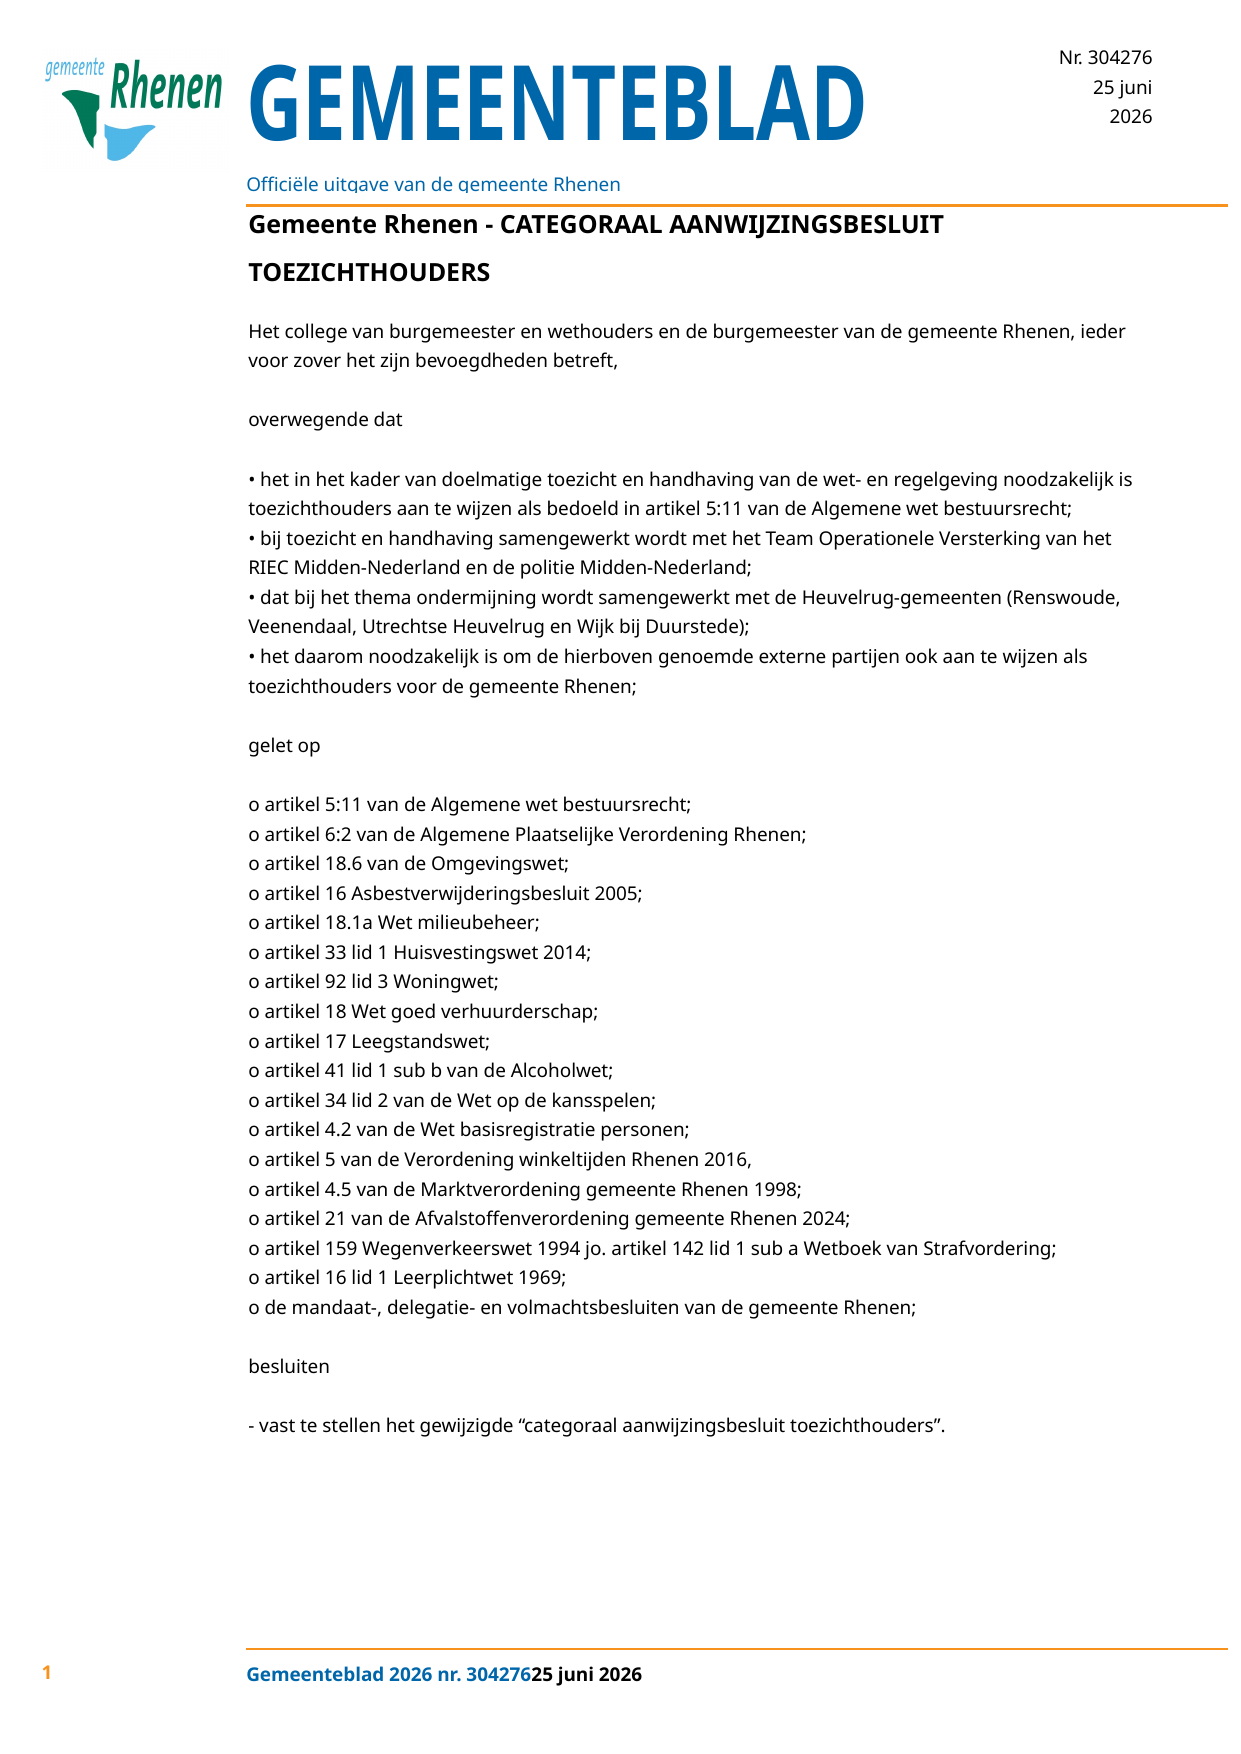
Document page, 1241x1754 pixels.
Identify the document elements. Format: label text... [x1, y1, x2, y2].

text • dat bij het thema ondermijning wordt samengewerkt met de Heuvelrug-gemeenten (Renswoude, Veenendaal, Utrechtse Heuvelrug en Wijk bij Duurstede); [248, 584, 1152, 639]
text o artikel 33 lid 1 Huisvestingswet 2014; [248, 939, 1152, 965]
text o artikel 16 Asbestverwijderingsbesluit 2005; [248, 880, 1152, 906]
text o artikel 4.2 van de Wet basisregistratie personen; [248, 1117, 1152, 1142]
text o artikel 17 Leegstandswet; [248, 1028, 1152, 1054]
text o artikel 4.5 van de Marktverordening gemeente Rhenen 1998; [248, 1176, 1152, 1202]
text • bij toezicht en handhaving samengewerkt wordt met het Team Operationele Versterking van het RIEC Midden-Nederland en de politie Midden-Nederland; [248, 525, 1152, 580]
text gelet op [248, 732, 1152, 758]
text Gemeente Rhenen - CATEGORAAL AANWIJZINGSBESLUIT TOEZICHTHOUDERS [248, 207, 1152, 288]
text o artikel 159 Wegenverkeerswet 1994 jo. artikel 142 lid 1 sub a Wetboek van Strafvordering; [248, 1235, 1152, 1261]
text o artikel 18 Wet goed verhuurderschap; [248, 998, 1152, 1024]
text o artikel 5:11 van de Algemene wet bestuursrecht; [248, 791, 1152, 817]
text Het college van burgemeester en wethouders en de burgemeester van de gemeente Rhenen, ieder voor zover het zijn bevoegdheden betreft, [248, 318, 1152, 373]
text o artikel 18.6 van de Omgevingswet; [248, 850, 1152, 876]
text o artikel 34 lid 2 van de Wet op de kansspelen; [248, 1087, 1152, 1113]
text o artikel 21 van de Afvalstoffenverordening gemeente Rhenen 2024; [248, 1205, 1152, 1231]
text overwegende dat [248, 407, 1152, 432]
text - vast te stellen het gewijzigde “categoraal aanwijzingsbesluit toezichthouders”. [248, 1412, 1152, 1438]
text • het in het kader van doelmatige toezicht en handhaving van de wet- en regelgeving noodzakelijk is toezichthouders aan te wijzen als bedoeld in artikel 5:11 van de Algemene wet bestuursrecht; [248, 466, 1152, 521]
text besluiten [248, 1353, 1152, 1379]
text o artikel 5 van de Verordening winkeltijden Rhenen 2016, [248, 1146, 1152, 1172]
text • het daarom noodzakelijk is om de hierboven genoemde externe partijen ook aan te wijzen als toezichthouders voor de gemeente Rhenen; [248, 643, 1152, 699]
picture [41, 47, 231, 172]
text o artikel 16 lid 1 Leerplichtwet 1969; [248, 1264, 1152, 1290]
text o artikel 92 lid 3 Woningwet; [248, 969, 1152, 994]
text o de mandaat-, delegatie- en volmachtsbesluiten van de gemeente Rhenen; [248, 1294, 1152, 1320]
text o artikel 6:2 van de Algemene Plaatselijke Verordening Rhenen; [248, 821, 1152, 847]
text o artikel 41 lid 1 sub b van de Alcoholwet; [248, 1057, 1152, 1083]
text o artikel 18.1a Wet milieubeheer; [248, 909, 1152, 935]
